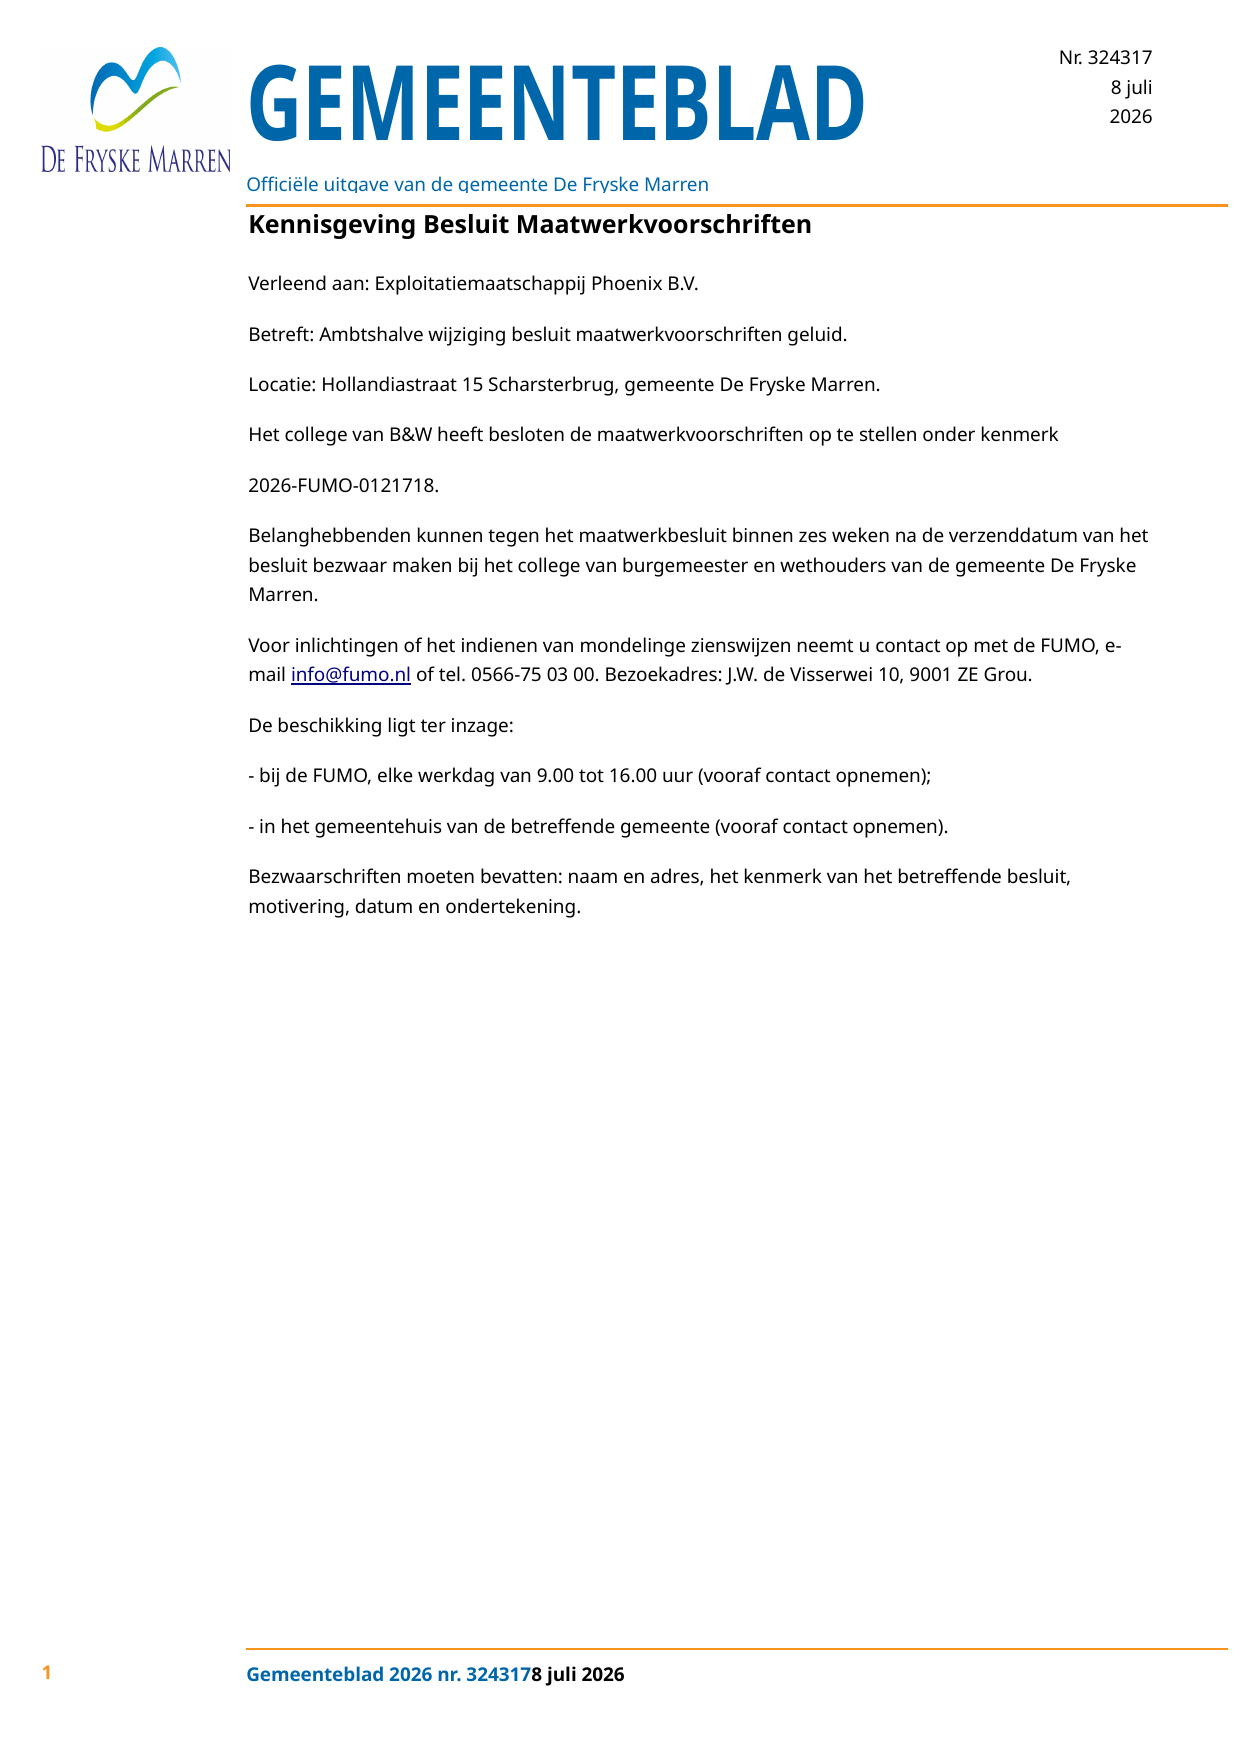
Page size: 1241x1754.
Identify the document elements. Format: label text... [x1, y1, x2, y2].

text Belanghebbenden kunnen tegen het maatwerkbesluit binnen zes weken na de verzenddatum van het besluit bezwaar maken bij het college van burgemeester en wethouders van de gemeente De Fryske Marren. [248, 522, 1152, 607]
picture [41, 47, 231, 172]
text 2026-FUMO-0121718. [248, 472, 1152, 498]
text - in het gemeentehuis van de betreffende gemeente (vooraf contact opnemen). [248, 813, 1152, 838]
text Het college van B&W heeft besloten de maatwerkvoorschriften op te stellen onder kenmerk [248, 422, 1152, 447]
text Bezwaarschriften moeten bevatten: naam en adres, het kenmerk van het betreffende besluit, motivering, datum en ondertekening. [248, 863, 1152, 918]
text Kennisgeving Besluit Maatwerkvoorschriften [248, 207, 1152, 241]
text Voor inlichtingen of het indienen van mondelinge zienswijzen neemt u contact op met de FUMO, e-mail info@fumo.nl of tel. 0566-75 03 00. Bezoekadres: J.W. de Visserwei 10, 9001 ZE Grou. [248, 632, 1152, 687]
text Verleend aan: Exploitatiemaatschappij Phoenix B.V. [248, 270, 1152, 296]
text Locatie: Hollandiastraat 15 Scharsterbrug, gemeente De Fryske Marren. [248, 371, 1152, 397]
text Betreft: Ambtshalve wijziging besluit maatwerkvoorschriften geluid. [248, 321, 1152, 346]
text - bij de FUMO, elke werkdag van 9.00 tot 16.00 uur (vooraf contact opnemen); [248, 762, 1152, 788]
text De beschikking ligt ter inzage: [248, 712, 1152, 738]
